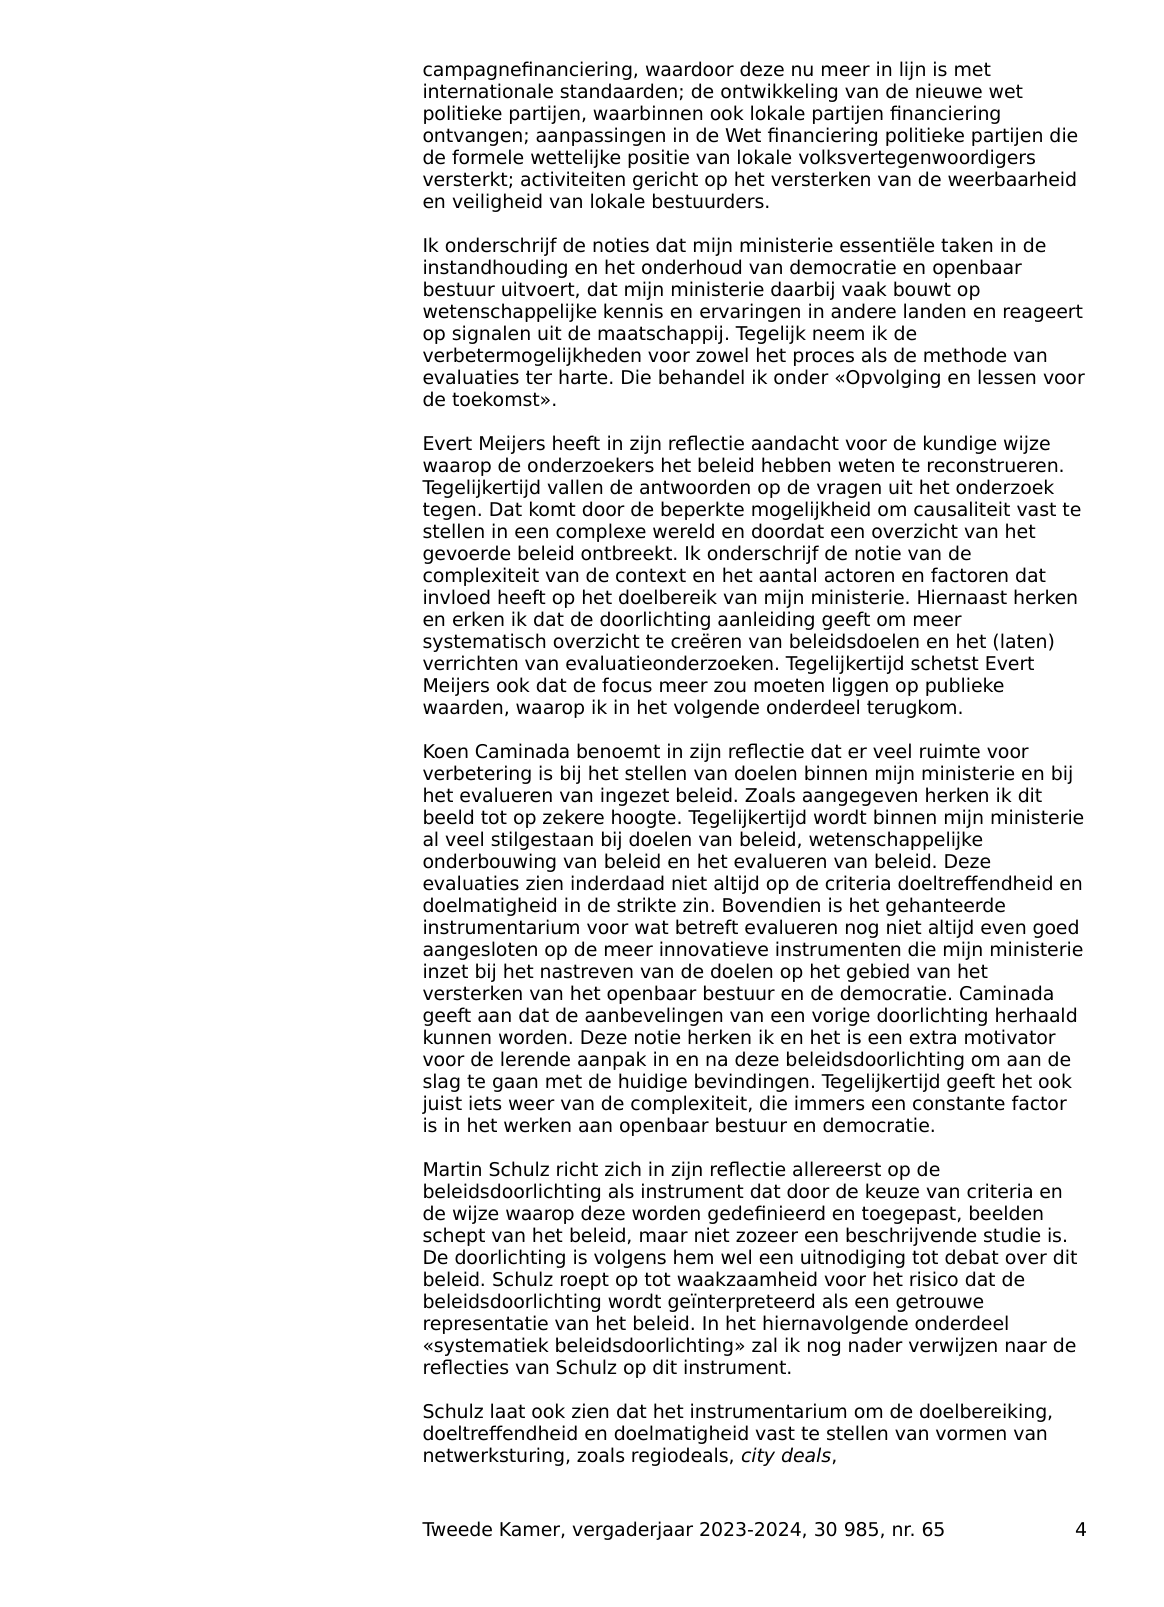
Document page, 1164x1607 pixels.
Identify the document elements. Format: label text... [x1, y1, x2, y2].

text Koen Caminada benoemt in zijn reflectie dat er veel ruimte voor verbetering is bij het stellen van doelen binnen mijn ministerie en bij het evalueren van ingezet beleid. Zoals aangegeven herken ik dit beeld tot op zekere hoogte. Tegelijkertijd wordt binnen mijn ministerie al veel stilgestaan bij doelen van beleid, wetenschappelijke onderbouwing van beleid en het evalueren van beleid. Deze evaluaties zien inderdaad niet altijd op de criteria doeltreffendheid en doelmatigheid in de strikte zin. Bovendien is het gehanteerde instrumentarium voor wat betreft evalueren nog niet altijd even goed aangesloten op de meer innovatieve instrumenten die mijn ministerie inzet bij het nastreven van de doelen op het gebied van het versterken van het openbaar bestuur en de democratie. Caminada geeft aan dat de aanbevelingen van een vorige doorlichting herhaald kunnen worden. Deze notie herken ik en het is een extra motivator voor de lerende aanpak in en na deze beleidsdoorlichting om aan de slag te gaan met de huidige bevindingen. Tegelijkertijd geeft het ook juist iets weer van de complexiteit, die immers een constante factor is in het werken aan openbaar bestuur en democratie. [422, 741, 1087, 1137]
text Evert Meijers heeft in zijn reflectie aandacht voor de kundige wijze waarop de onderzoekers het beleid hebben weten te reconstrueren. Tegelijkertijd vallen de antwoorden op de vragen uit het onderzoek tegen. Dat komt door de beperkte mogelijkheid om causaliteit vast te stellen in een complexe wereld en doordat een overzicht van het gevoerde beleid ontbreekt. Ik onderschrijf de notie van de complexiteit van de context en het aantal actoren en factoren dat invloed heeft op het doelbereik van mijn ministerie. Hiernaast herken en erken ik dat de doorlichting aanleiding geeft om meer systematisch overzicht te creëren van beleidsdoelen en het (laten) verrichten van evaluatieonderzoeken. Tegelijkertijd schetst Evert Meijers ook dat de focus meer zou moeten liggen op publieke waarden, waarop ik in het volgende onderdeel terugkom. [422, 433, 1087, 719]
text Martin Schulz richt zich in zijn reflectie allereerst op de beleidsdoorlichting als instrument dat door de keuze van criteria en de wijze waarop deze worden gedefinieerd en toegepast, beelden schept van het beleid, maar niet zozeer een beschrijvende studie is. De doorlichting is volgens hem wel een uitnodiging tot debat over dit beleid. Schulz roept op tot waakzaamheid voor het risico dat de beleidsdoorlichting wordt geïnterpreteerd als een getrouwe representatie van het beleid. In het hiernavolgende onderdeel «systematiek beleidsdoorlichting» zal ik nog nader verwijzen naar de reflecties van Schulz op dit instrument. [422, 1159, 1087, 1379]
text Schulz laat ook zien dat het instrumentarium om de doelbereiking, doeltreffendheid en doelmatigheid vast te stellen van vormen van netwerksturing, zoals regiodeals, city deals, [422, 1401, 1087, 1467]
text campagnefinanciering, waardoor deze nu meer in lijn is met internationale standaarden; de ontwikkeling van de nieuwe wet politieke partijen, waarbinnen ook lokale partijen financiering ontvangen; aanpassingen in de Wet financiering politieke partijen die de formele wettelijke positie van lokale volksvertegenwoordigers versterkt; activiteiten gericht op het versterken van de weerbaarheid en veiligheid van lokale bestuurders. [422, 59, 1087, 213]
text Ik onderschrijf de noties dat mijn ministerie essentiële taken in de instandhouding en het onderhoud van democratie en openbaar bestuur uitvoert, dat mijn ministerie daarbij vaak bouwt op wetenschappelijke kennis en ervaringen in andere landen en reageert op signalen uit de maatschappij. Tegelijk neem ik de verbetermogelijkheden voor zowel het proces als de methode van evaluaties ter harte. Die behandel ik onder «Opvolging en lessen voor de toekomst». [422, 235, 1087, 411]
